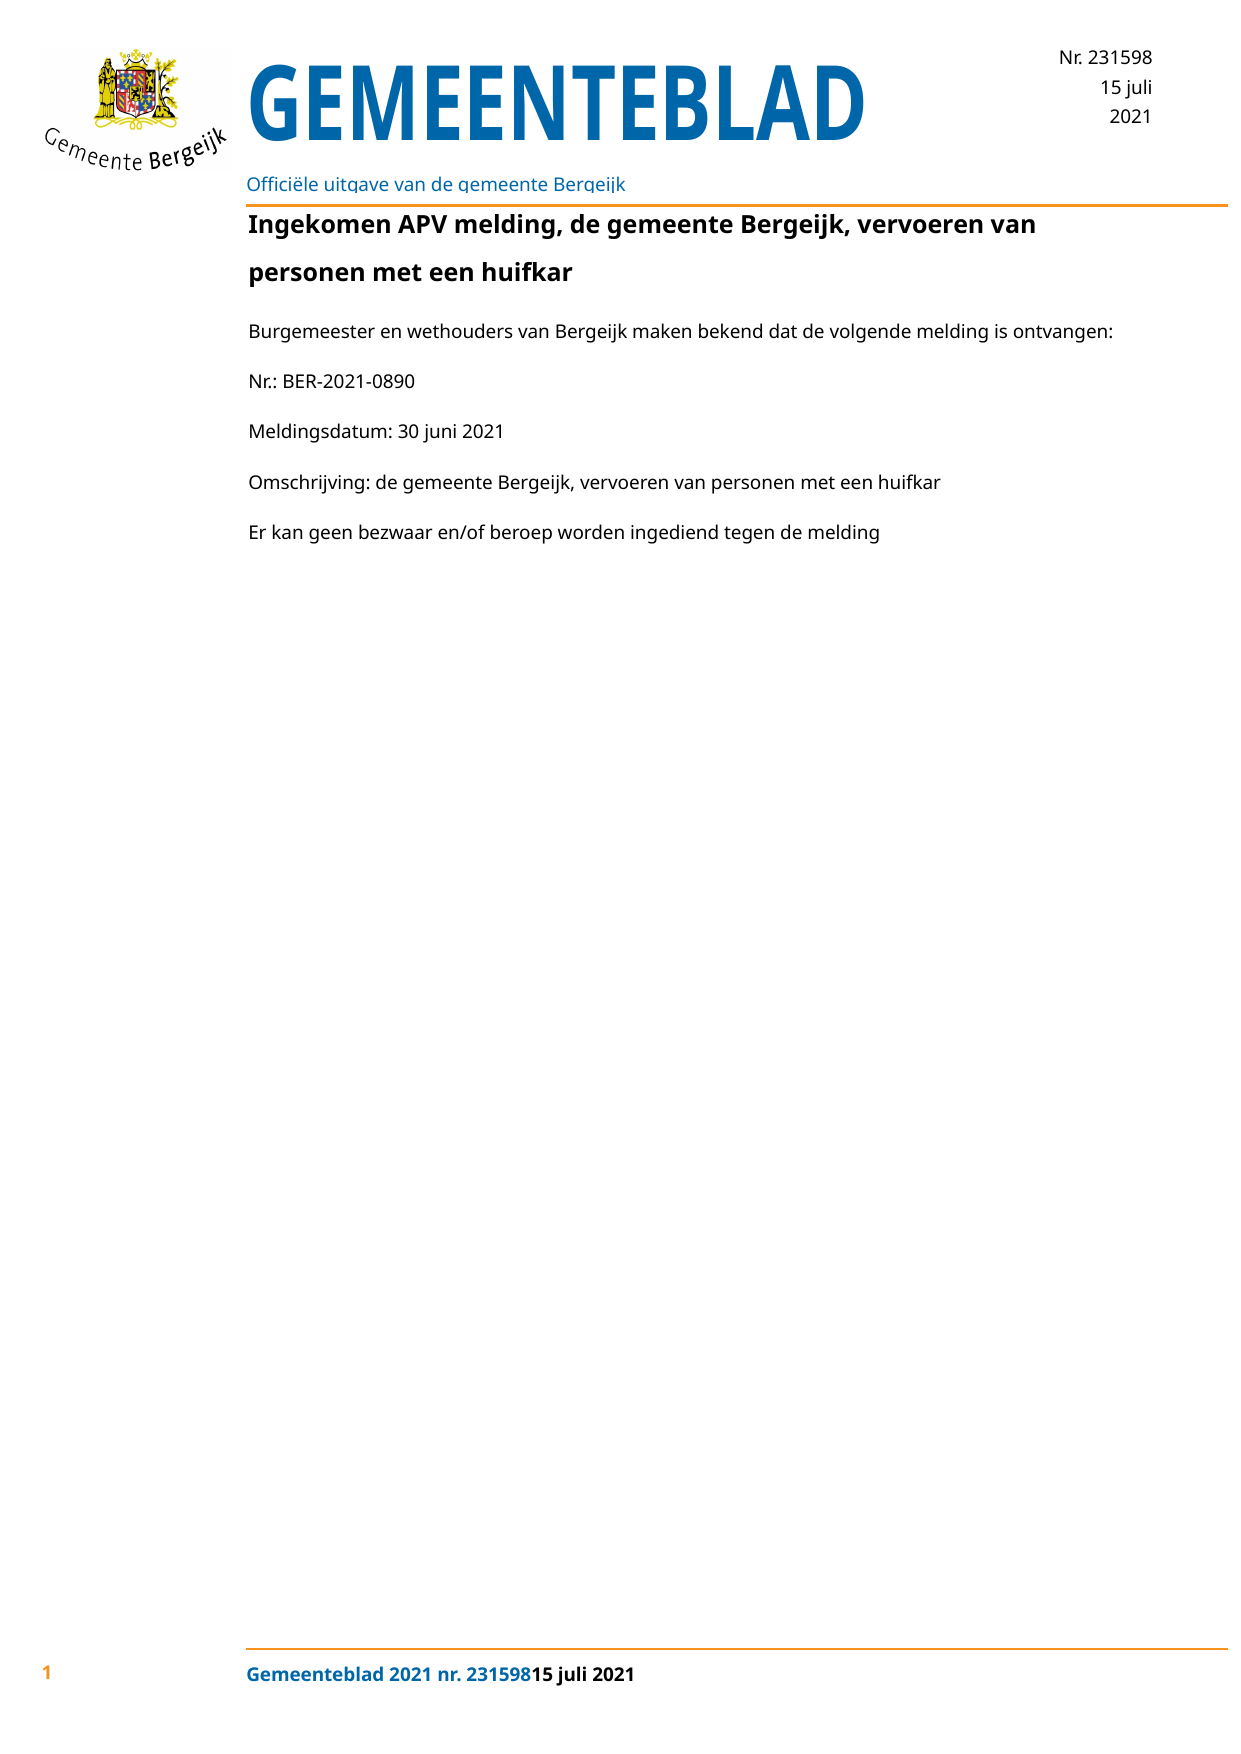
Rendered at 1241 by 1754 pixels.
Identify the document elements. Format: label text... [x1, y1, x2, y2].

text Burgemeester en wethouders van Bergeijk maken bekend dat de volgende melding is ontvangen: [248, 318, 1152, 344]
text Nr.: BER-2021-0890 [248, 368, 1152, 394]
text Ingekomen APV melding, de gemeente Bergeijk, vervoeren van personen met een huifkar [248, 207, 1152, 288]
text Meldingsdatum: 30 juni 2021 [248, 419, 1152, 444]
picture [41, 47, 231, 172]
text Er kan geen bezwaar en/of beroep worden ingediend tegen de melding [248, 519, 1152, 545]
text Omschrijving: de gemeente Bergeijk, vervoeren van personen met een huifkar [248, 469, 1152, 495]
